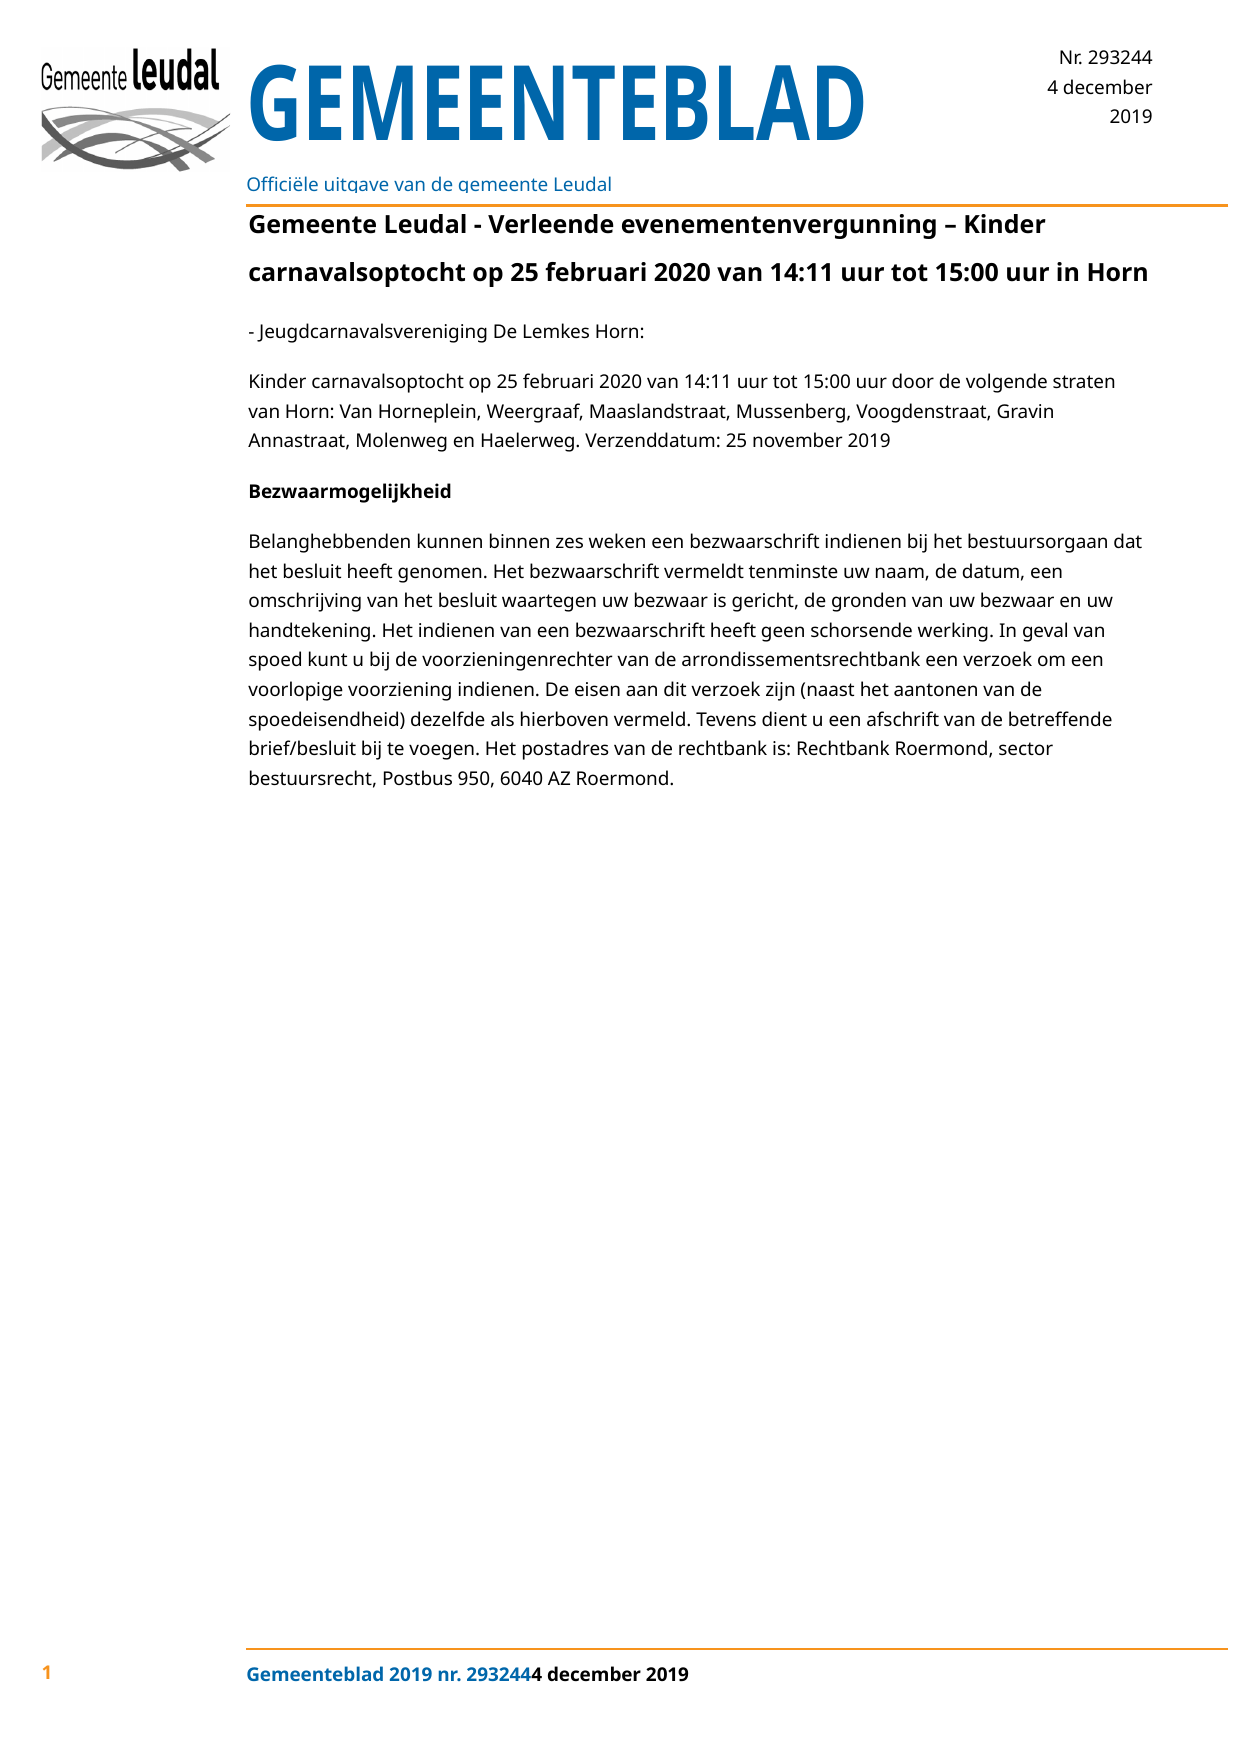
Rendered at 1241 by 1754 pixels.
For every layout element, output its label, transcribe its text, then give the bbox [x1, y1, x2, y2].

text - Jeugdcarnavalsvereniging De Lemkes Horn: [248, 318, 1152, 344]
text Gemeente Leudal - Verleende evenementenvergunning – Kinder carnavalsoptocht op 25 februari 2020 van 14:11 uur tot 15:00 uur in Horn [248, 207, 1152, 288]
text Kinder carnavalsoptocht op 25 februari 2020 van 14:11 uur tot 15:00 uur door de volgende straten van Horn: Van Horneplein, Weergraaf, Maaslandstraat, Mussenberg, Voogdenstraat, Gravin Annastraat, Molenweg en Haelerweg. Verzenddatum: 25 november 2019 [248, 368, 1152, 453]
text Belanghebbenden kunnen binnen zes weken een bezwaarschrift indienen bij het bestuursorgaan dat het besluit heeft genomen. Het bezwaarschrift vermeldt tenminste uw naam, de datum, een omschrijving van het besluit waartegen uw bezwaar is gericht, de gronden van uw bezwaar en uw handtekening. Het indienen van een bezwaarschrift heeft geen schorsende werking. In geval van spoed kunt u bij de voorzieningenrechter van de arrondissementsrechtbank een verzoek om een voorlopige voorziening indienen. De eisen aan dit verzoek zijn (naast het aantonen van de spoedeisendheid) dezelfde als hierboven vermeld. Tevens dient u een afschrift van de betreffende brief/besluit bij te voegen. Het postadres van de rechtbank is: Rechtbank Roermond, sector bestuursrecht, Postbus 950, 6040 AZ Roermond. [248, 528, 1152, 791]
picture [41, 47, 231, 172]
text Bezwaarmogelijkheid [248, 478, 1152, 504]
